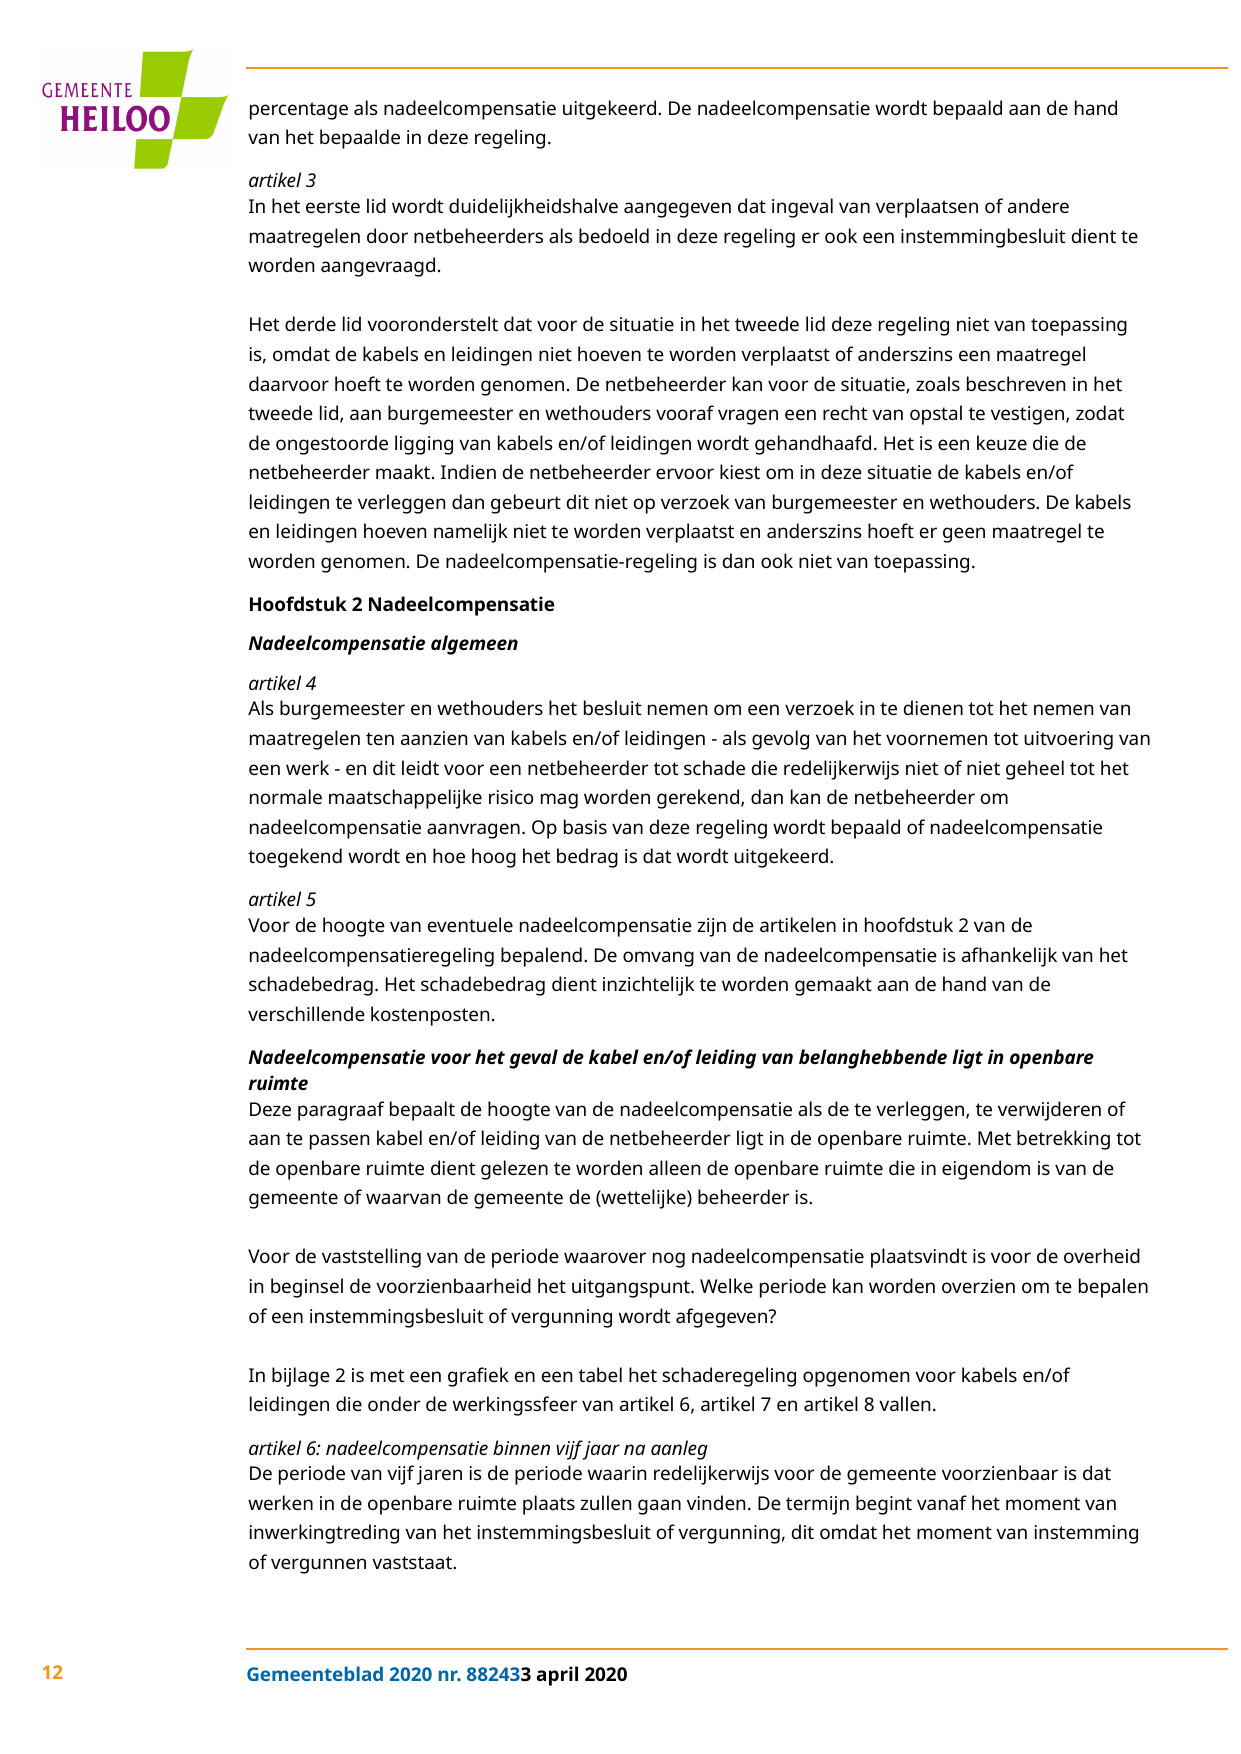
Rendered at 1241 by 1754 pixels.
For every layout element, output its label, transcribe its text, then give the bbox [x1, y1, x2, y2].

text In het eerste lid wordt duidelijkheidshalve aangegeven dat ingeval van verplaatsen of andere maatregelen door netbeheerders als bedoeld in deze regeling er ook een instemmingbesluit dient te worden aangevraagd. [248, 193, 1152, 278]
text artikel 5 [248, 887, 1152, 912]
text percentage als nadeelcompensatie uitgekeerd. De nadeelcompensatie wordt bepaald aan de hand van het bepaalde in deze regeling. [248, 95, 1152, 150]
text Voor de vaststelling van de periode waarover nog nadeelcompensatie plaatsvindt is voor de overheid in beginsel de voorzienbaarheid het uitgangspunt. Welke periode kan worden overzien om te bepalen of een instemmingsbesluit of vergunning wordt afgegeven? [248, 1244, 1152, 1328]
text Het derde lid vooronderstelt dat voor de situatie in het tweede lid deze regeling niet van toepassing is, omdat de kabels en leidingen niet hoeven te worden verplaatst of anderszins een maatregel daarvoor hoeft te worden genomen. De netbeheerder kan voor de situatie, zoals beschreven in het tweede lid, aan burgemeester en wethouders vooraf vragen een recht van opstal te vestigen, zodat de ongestoorde ligging van kabels en/of leidingen wordt gehandhaafd. Het is een keuze die de netbeheerder maakt. Indien de netbeheerder ervoor kiest om in deze situatie de kabels en/of leidingen te verleggen dan gebeurt dit niet op verzoek van burgemeester en wethouders. De kabels en leidingen hoeven namelijk niet te worden verplaatst en anderszins hoeft er geen maatregel te worden genomen. De nadeelcompensatie-regeling is dan ook niet van toepassing. [248, 312, 1152, 574]
text artikel 3 [248, 167, 1152, 193]
text Hoofdstuk 2 Nadeelcompensatie [248, 591, 1152, 617]
text Als burgemeester en wethouders het besluit nemen om een verzoek in te dienen tot het nemen van maatregelen ten aanzien van kabels en/of leidingen - als gevolg van het voornemen tot uitvoering van een werk - en dit leidt voor een netbeheerder tot schade die redelijkerwijs niet of niet geheel tot het normale maatschappelijke risico mag worden gerekend, dan kan de netbeheerder om nadeelcompensatie aanvragen. Op basis van deze regeling wordt bepaald of nadeelcompensatie toegekend wordt en hoe hoog het bedrag is dat wordt uitgekeerd. [248, 696, 1152, 869]
text artikel 4 [248, 670, 1152, 696]
text Voor de hoogte van eventuele nadeelcompensatie zijn de artikelen in hoofdstuk 2 van de nadeelcompensatieregeling bepalend. De omvang van de nadeelcompensatie is afhankelijk van het schadebedrag. Het schadebedrag dient inzichtelijk te worden gemaakt aan de hand van de verschillende kostenposten. [248, 912, 1152, 1027]
text artikel 6: nadeelcompensatie binnen vijf jaar na aanleg [248, 1435, 1152, 1460]
text Nadeelcompensatie algemeen [248, 631, 1152, 656]
picture [41, 47, 231, 172]
text Nadeelcompensatie voor het geval de kabel en/of leiding van belanghebbende ligt in openbare ruimte [248, 1044, 1152, 1096]
text Deze paragraaf bepaalt de hoogte van de nadeelcompensatie als de te verleggen, te verwijderen of aan te passen kabel en/of leiding van de netbeheerder ligt in de openbare ruimte. Met betrekking tot de openbare ruimte dient gelezen te worden alleen de openbare ruimte die in eigendom is van de gemeente of waarvan de gemeente de (wettelijke) beheerder is. [248, 1096, 1152, 1210]
text In bijlage 2 is met een grafiek en een tabel het schaderegeling opgenomen voor kabels en/of leidingen die onder de werkingssfeer van artikel 6, artikel 7 en artikel 8 vallen. [248, 1362, 1152, 1417]
text De periode van vijf jaren is de periode waarin redelijkerwijs voor de gemeente voorzienbaar is dat werken in de openbare ruimte plaats zullen gaan vinden. De termijn begint vanaf het moment van inwerkingtreding van het instemmingsbesluit of vergunning, dit omdat het moment van instemming of vergunnen vaststaat. [248, 1460, 1152, 1575]
